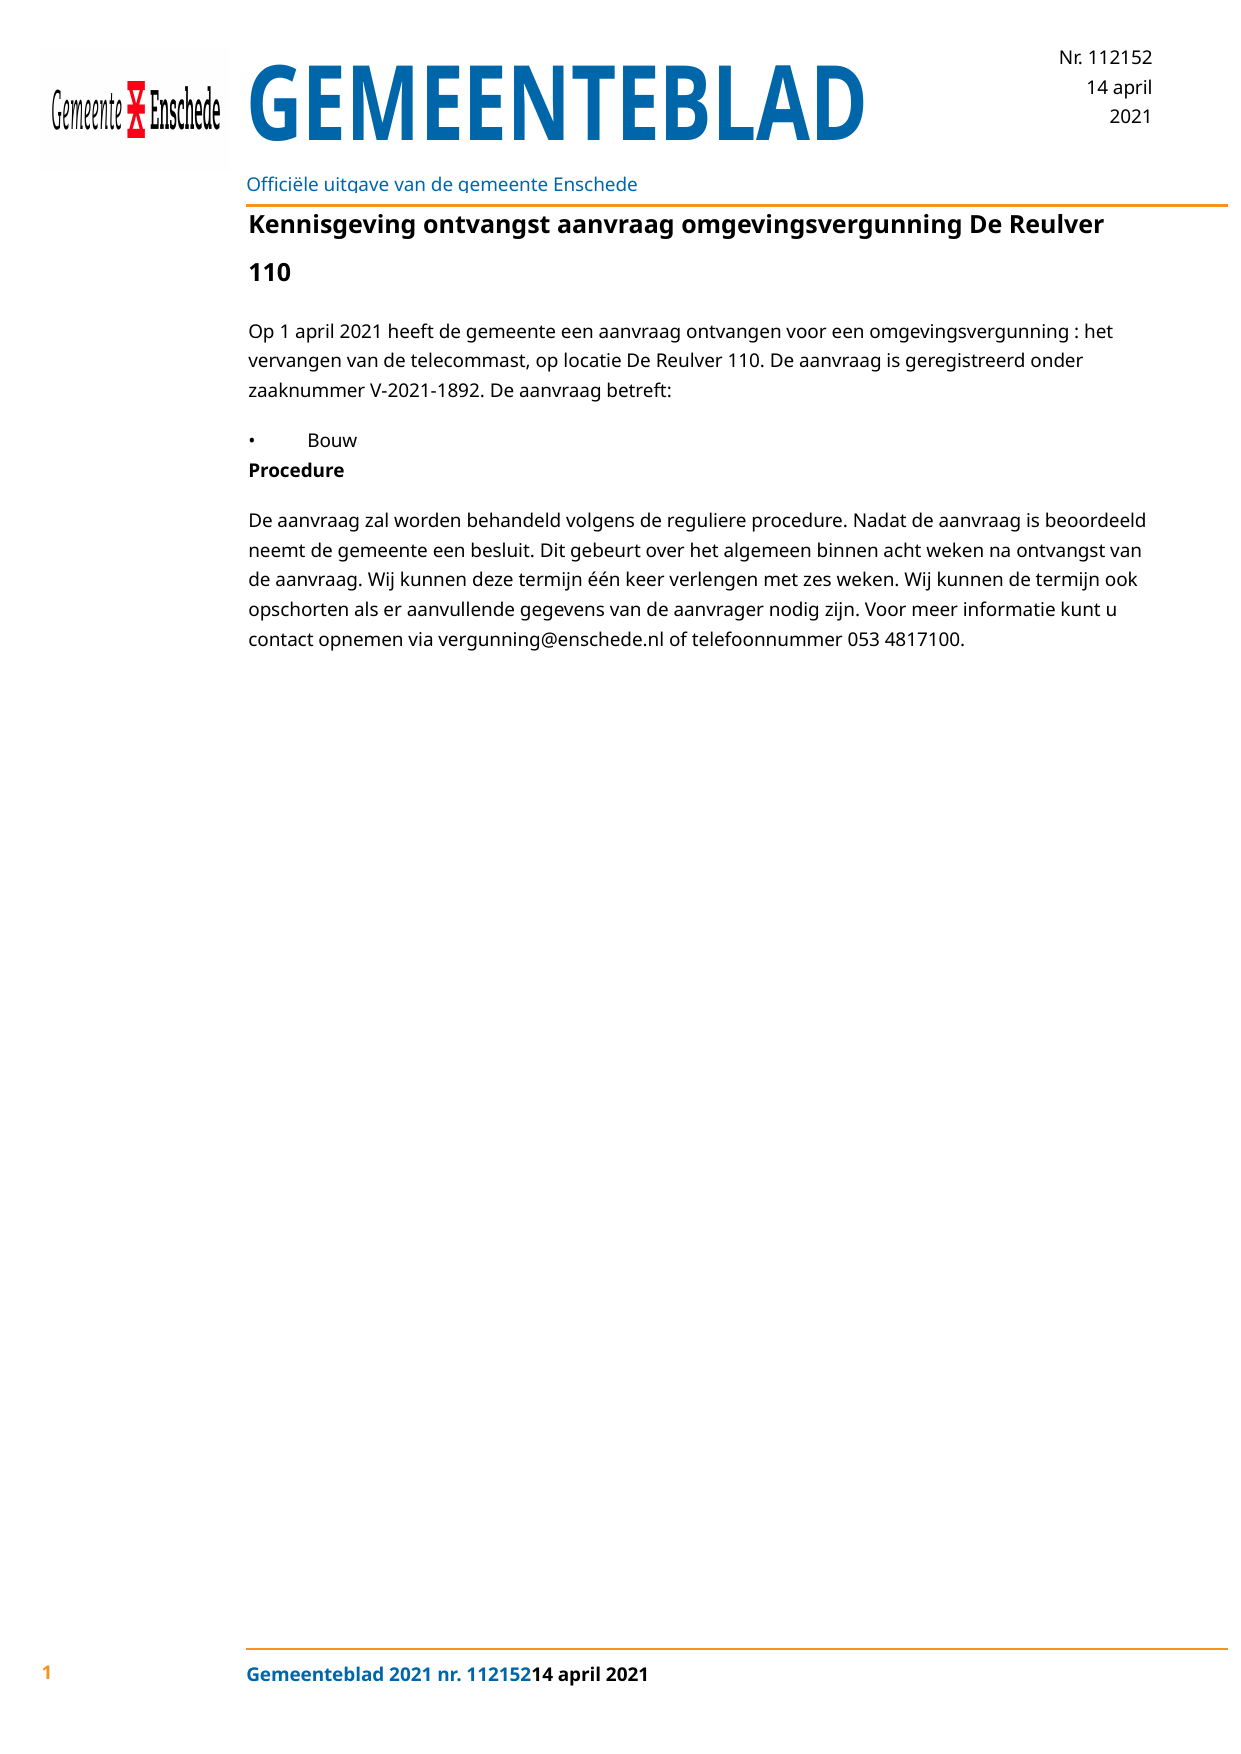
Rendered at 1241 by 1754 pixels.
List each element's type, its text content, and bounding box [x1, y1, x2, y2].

text Procedure [248, 457, 1152, 483]
text Op 1 april 2021 heeft de gemeente een aanvraag ontvangen voor een omgevingsvergunning : het vervangen van de telecommast, op locatie De Reulver 110. De aanvraag is geregistreerd onder zaaknummer V-2021-1892. De aanvraag betreft: [248, 318, 1152, 403]
text Kennisgeving ontvangst aanvraag omgevingsvergunning De Reulver 110 [248, 207, 1152, 288]
picture [41, 47, 231, 172]
list Bouw [248, 427, 1152, 453]
text De aanvraag zal worden behandeld volgens de reguliere procedure. Nadat de aanvraag is beoordeeld neemt de gemeente een besluit. Dit gebeurt over het algemeen binnen acht weken na ontvangst van de aanvraag. Wij kunnen deze termijn één keer verlengen met zes weken. Wij kunnen de termijn ook opschorten als er aanvullende gegevens van de aanvrager nodig zijn. Voor meer informatie kunt u contact opnemen via vergunning@enschede.nl of telefoonnummer 053 4817100. [248, 507, 1152, 652]
